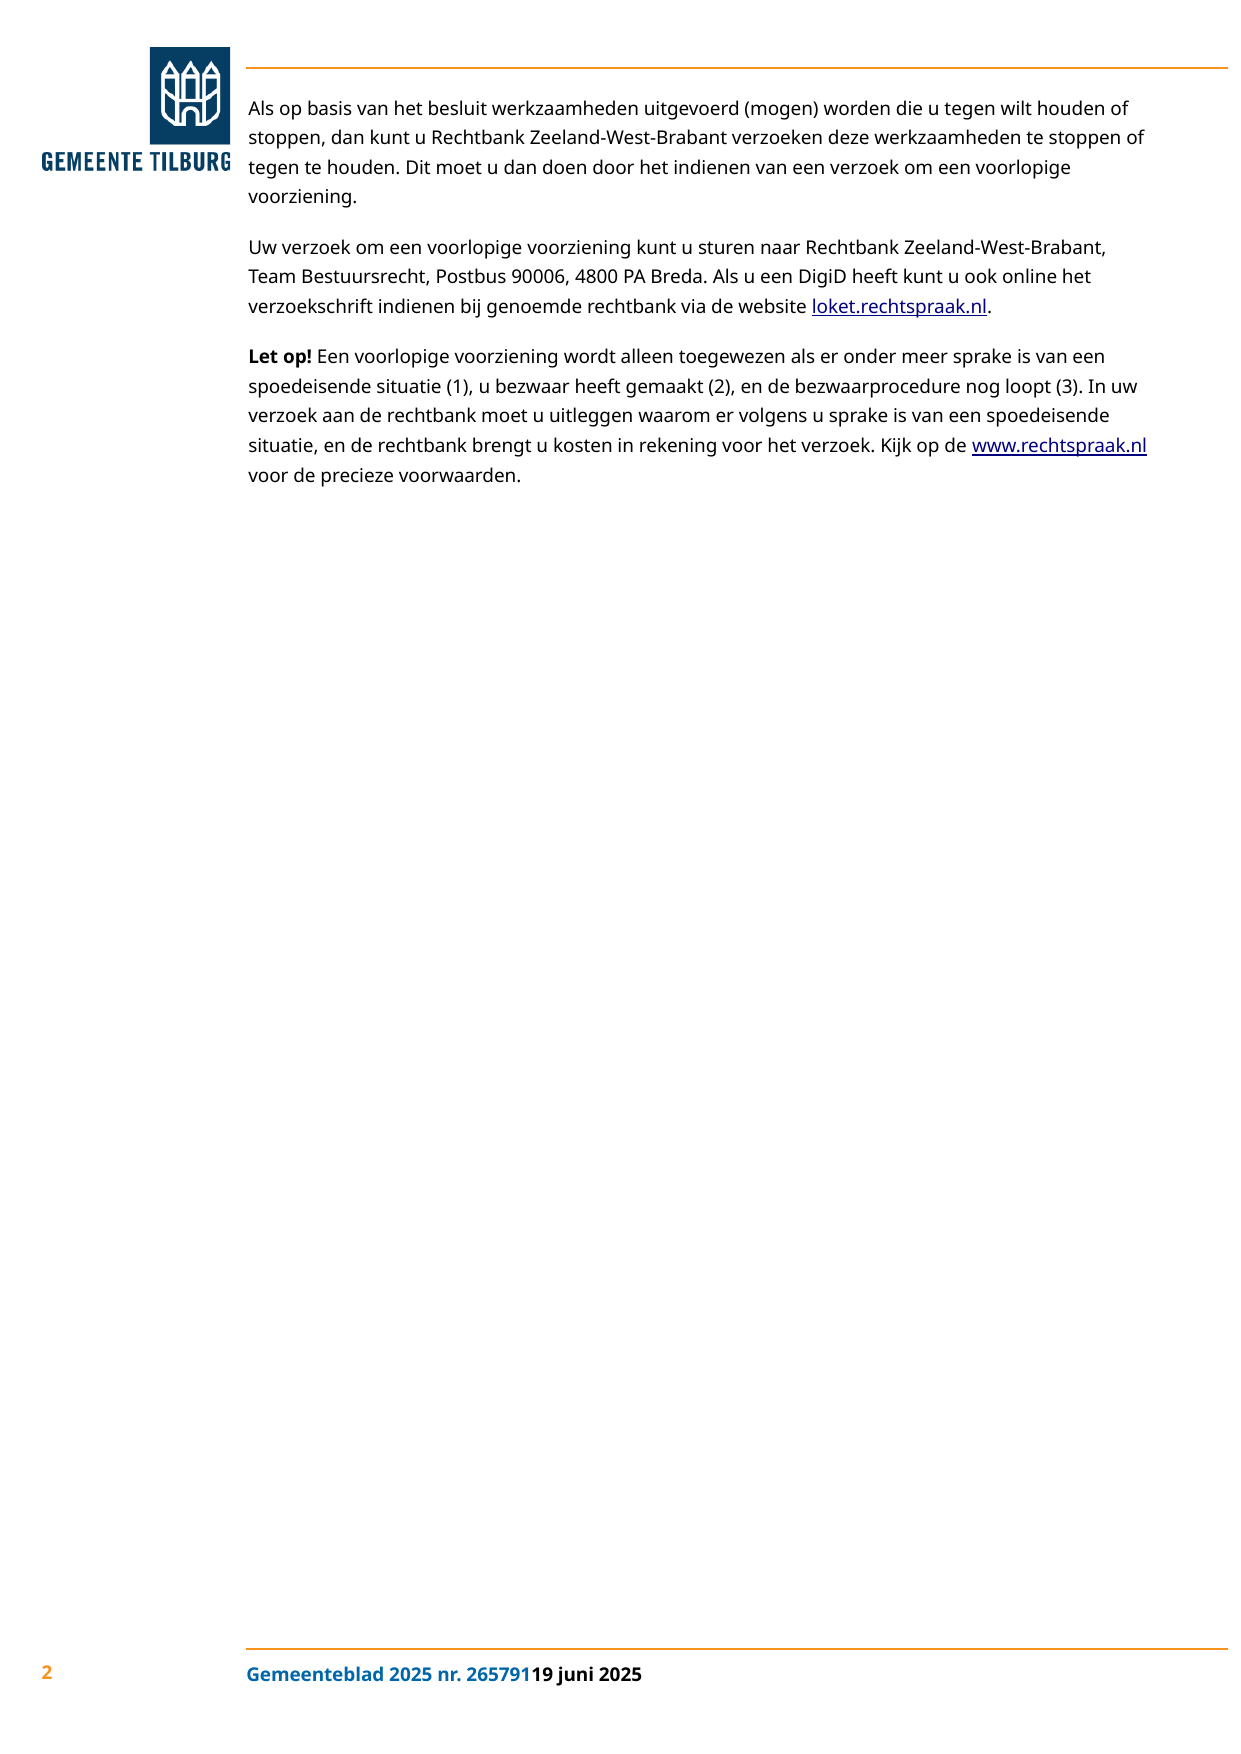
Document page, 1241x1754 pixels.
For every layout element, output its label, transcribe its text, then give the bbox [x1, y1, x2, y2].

text Uw verzoek om een voorlopige voorziening kunt u sturen naar Rechtbank Zeeland-West-Brabant, Team Bestuursrecht, Postbus 90006, 4800 PA Breda. Als u een DigiD heeft kunt u ook online het verzoekschrift indienen bij genoemde rechtbank via de website loket.rechtspraak.nl. [248, 234, 1152, 319]
text Let op! Een voorlopige voorziening wordt alleen toegewezen als er onder meer sprake is van een spoedeisende situatie (1), u bezwaar heeft gemaakt (2), en de bezwaarprocedure nog loopt (3). In uw verzoek aan de rechtbank moet u uitleggen waarom er volgens u sprake is van een spoedeisende situatie, en de rechtbank brengt u kosten in rekening voor het verzoek. Kijk op de www.rechtspraak.nl voor de precieze voorwaarden. [248, 343, 1152, 488]
text Als op basis van het besluit werkzaamheden uitgevoerd (mogen) worden die u tegen wilt houden of stoppen, dan kunt u Rechtbank Zeeland-West-Brabant verzoeken deze werkzaamheden te stoppen of tegen te houden. Dit moet u dan doen door het indienen van een verzoek om een voorlopige voorziening. [248, 95, 1152, 209]
picture [41, 47, 231, 172]
